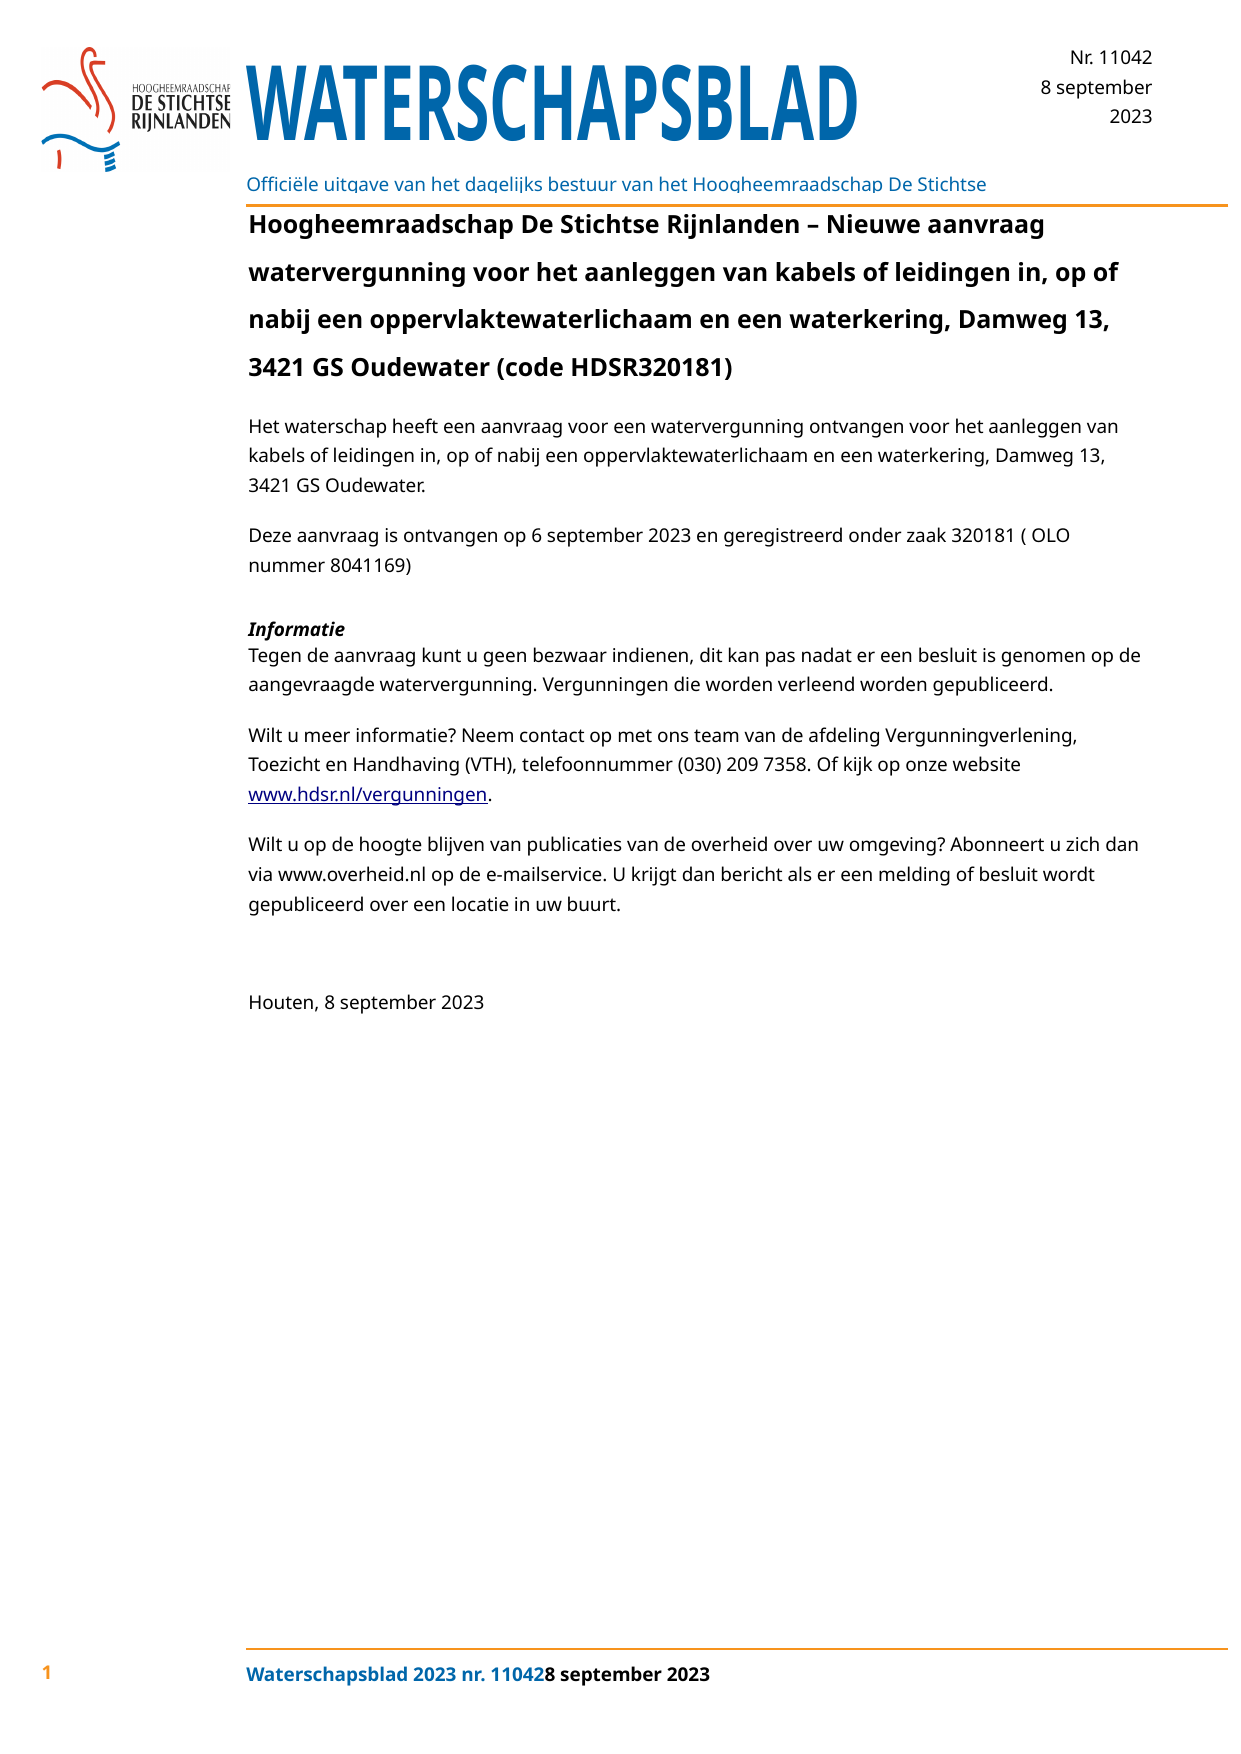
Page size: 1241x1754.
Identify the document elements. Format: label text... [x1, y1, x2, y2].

text Wilt u meer informatie? Neem contact op met ons team van de afdeling Vergunningverlening, Toezicht en Handhaving (VTH), telefoonnummer (030) 209 7358. Of kijk op onze website www.hdsr.nl/vergunningen. [248, 722, 1152, 807]
text Informatie [248, 616, 1152, 642]
text Hoogheemraadschap De Stichtse Rijnlanden – Nieuwe aanvraag watervergunning voor het aanleggen van kabels of leidingen in, op of nabij een oppervlaktewaterlichaam en een waterkering, Damweg 13, 3421 GS Oudewater (code HDSR320181) [248, 207, 1152, 384]
text Tegen de aanvraag kunt u geen bezwaar indienen, dit kan pas nadat er een besluit is genomen op de aangevraagde watervergunning. Vergunningen die worden verleend worden gepubliceerd. [248, 642, 1152, 697]
text Deze aanvraag is ontvangen op 6 september 2023 en geregistreerd onder zaak 320181 ( OLO nummer 8041169) [248, 523, 1152, 578]
text Houten, 8 september 2023 [248, 989, 1152, 1015]
picture [41, 47, 231, 172]
text Het waterschap heeft een aanvraag voor een watervergunning ontvangen voor het aanleggen van kabels of leidingen in, op of nabij een oppervlaktewaterlichaam en een waterkering, Damweg 13, 3421 GS Oudewater. [248, 413, 1152, 498]
text Wilt u op de hoogte blijven van publicaties van de overheid over uw omgeving? Abonneert u zich dan via www.overheid.nl op de e-mailservice. U krijgt dan bericht als er een melding of besluit wordt gepubliceerd over een locatie in uw buurt. [248, 832, 1152, 916]
